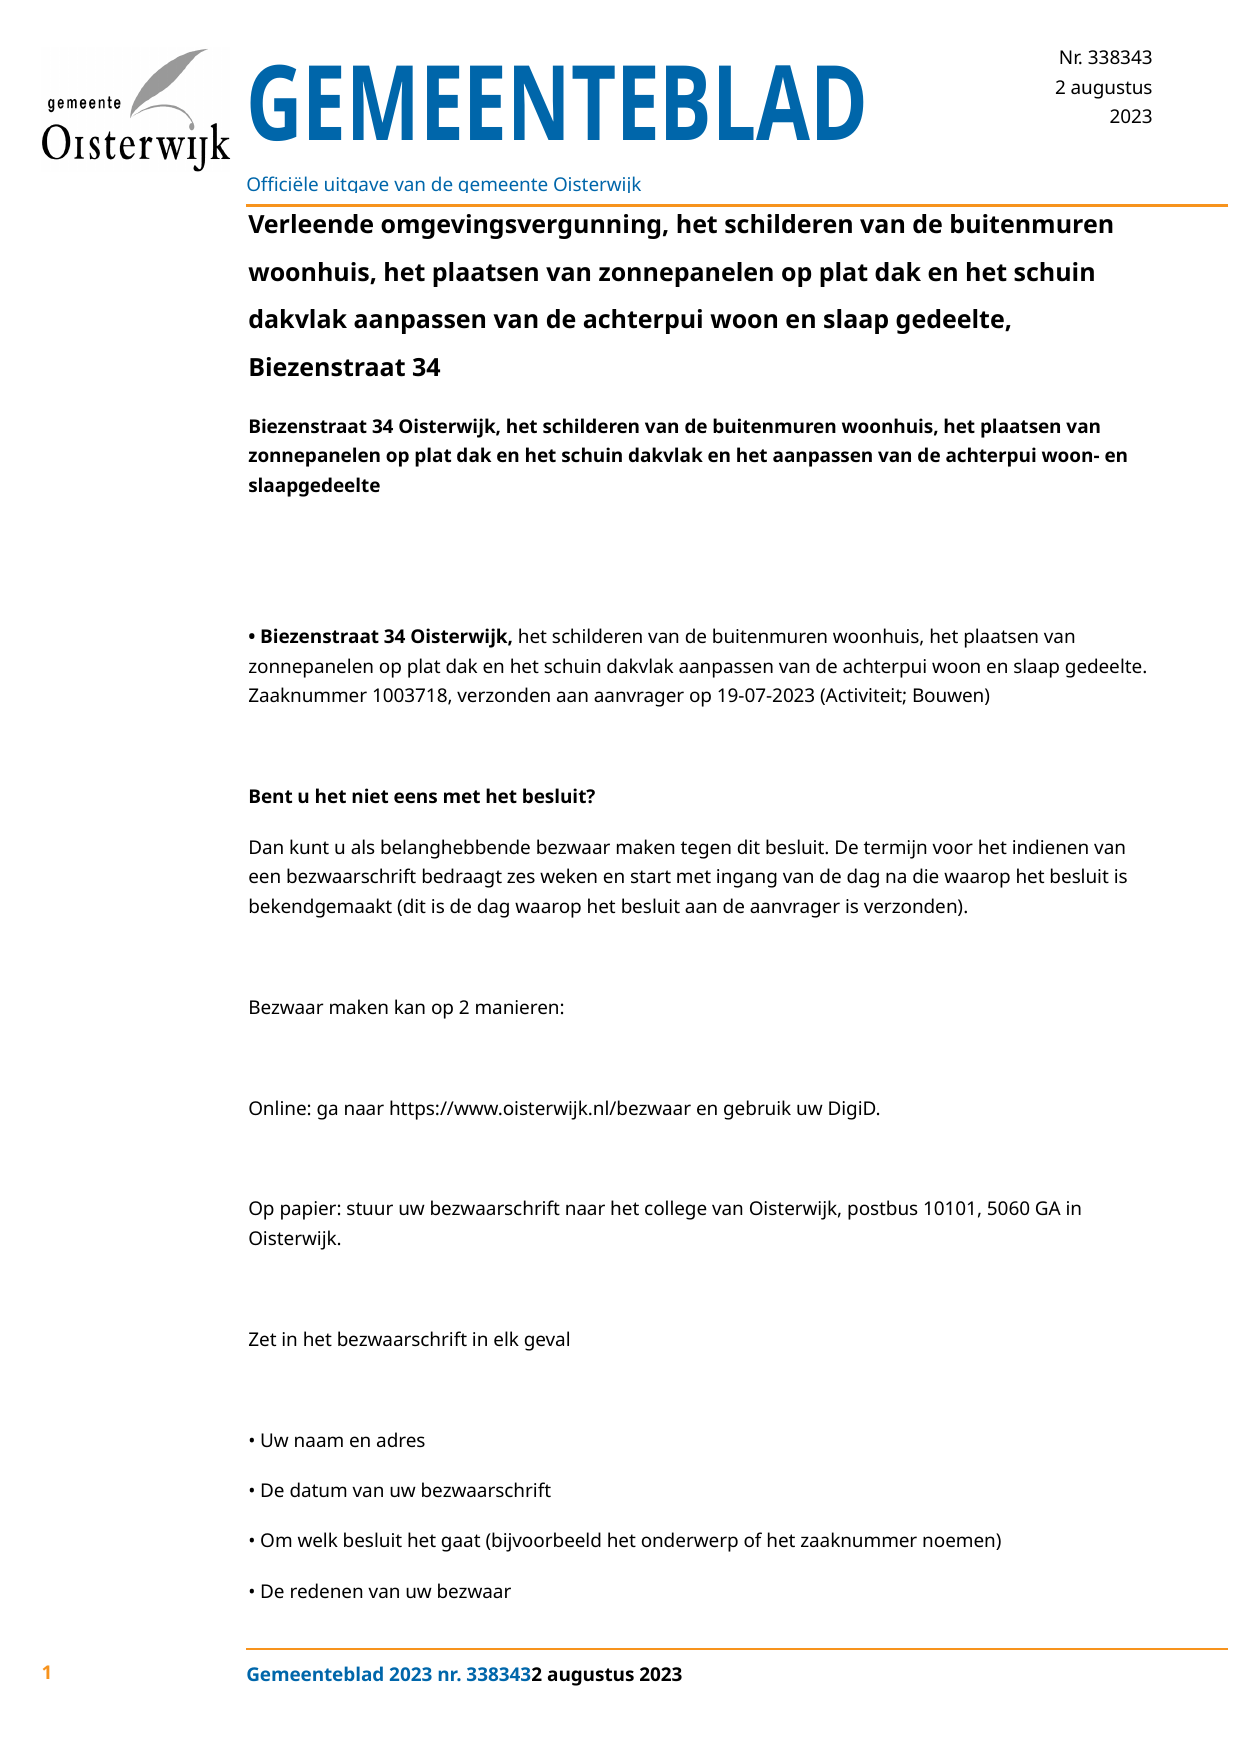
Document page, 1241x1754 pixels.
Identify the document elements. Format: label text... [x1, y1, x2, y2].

text Dan kunt u als belanghebbende bezwaar maken tegen dit besluit. De termijn voor het indienen van een bezwaarschrift bedraagt zes weken en start met ingang van de dag na die waarop het besluit is bekendgemaakt (dit is de dag waarop het besluit aan de aanvrager is verzonden). [248, 834, 1152, 919]
text • Om welk besluit het gaat (bijvoorbeeld het onderwerp of het zaaknummer noemen) [248, 1528, 1152, 1553]
text Biezenstraat 34 Oisterwijk, het schilderen van de buitenmuren woonhuis, het plaatsen van zonnepanelen op plat dak en het schuin dakvlak en het aanpassen van de achterpui woon- en slaapgedeelte [248, 413, 1152, 498]
text • Biezenstraat 34 Oisterwijk, het schilderen van de buitenmuren woonhuis, het plaatsen van zonnepanelen op plat dak en het schuin dakvlak aanpassen van de achterpui woon en slaap gedeelte. Zaaknummer 1003718, verzonden aan aanvrager op 19-07-2023 (Activiteit; Bouwen) [248, 623, 1152, 708]
text • De datum van uw bezwaarschrift [248, 1477, 1152, 1503]
text • De redenen van uw bezwaar [248, 1578, 1152, 1604]
picture [41, 47, 231, 172]
text Op papier: stuur uw bezwaarschrift naar het college van Oisterwijk, postbus 10101, 5060 GA in Oisterwijk. [248, 1196, 1152, 1251]
text • Uw naam en adres [248, 1427, 1152, 1453]
text Bezwaar maken kan op 2 manieren: [248, 994, 1152, 1020]
text Zet in het bezwaarschrift in elk geval [248, 1326, 1152, 1352]
text Bent u het niet eens met het besluit? [248, 783, 1152, 809]
text Online: ga naar https://www.oisterwijk.nl/bezwaar en gebruik uw DigiD. [248, 1095, 1152, 1121]
text Verleende omgevingsvergunning, het schilderen van de buitenmuren woonhuis, het plaatsen van zonnepanelen op plat dak en het schuin dakvlak aanpassen van de achterpui woon en slaap gedeelte, Biezenstraat 34 [248, 207, 1152, 384]
